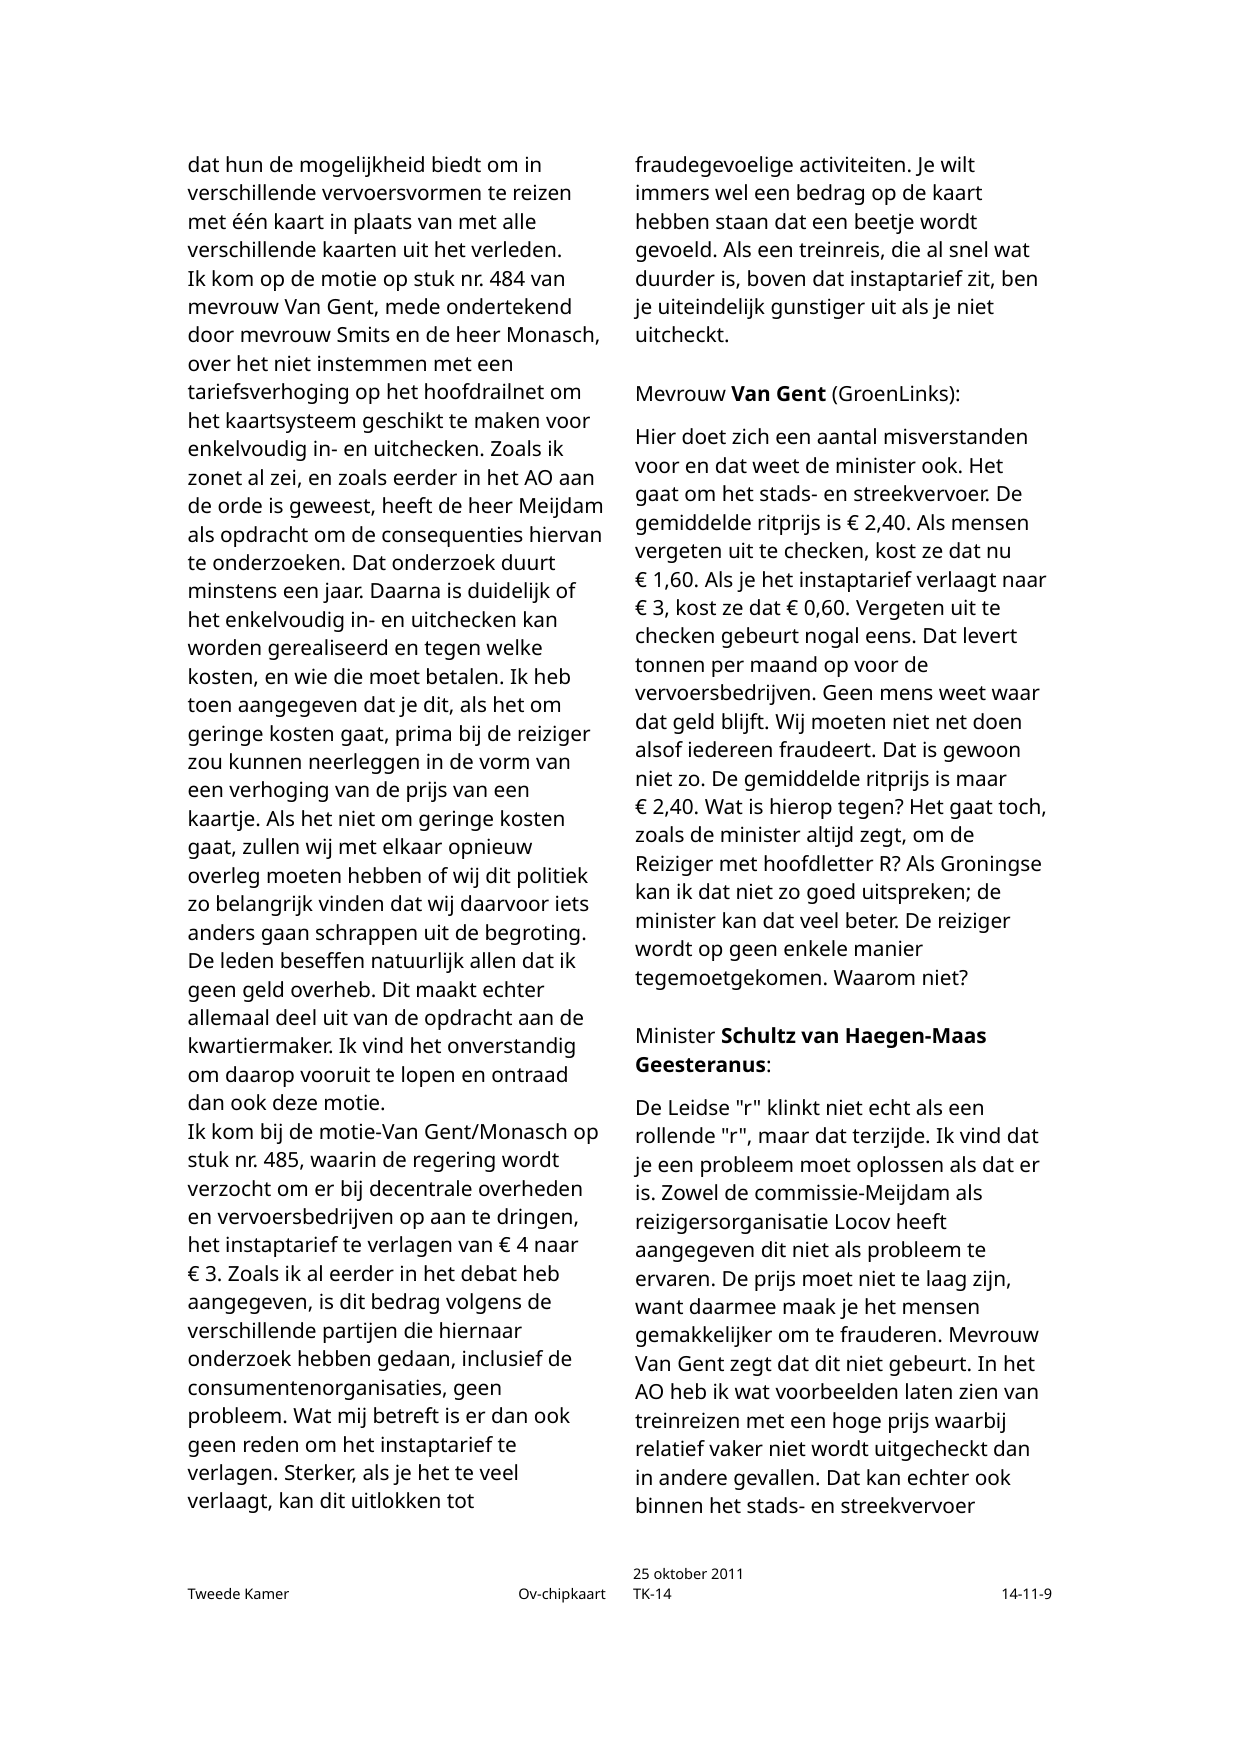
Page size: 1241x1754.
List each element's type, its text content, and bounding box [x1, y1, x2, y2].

text fraudegevoelige activiteiten. Je wilt immers wel een bedrag op de kaart hebben staan dat een beetje wordt gevoeld. Als een treinreis, die al snel wat duurder is, boven dat instaptarief zit, ben je uiteindelijk gunstiger uit als je niet uitcheckt. [635, 150, 1053, 349]
text Ik kom op de motie op stuk nr. 484 van mevrouw Van Gent, mede ondertekend door mevrouw Smits en de heer Monasch, over het niet instemmen met een tariefsverhoging op het hoofdrailnet om het kaartsysteem geschikt te maken voor enkelvoudig in- en uitchecken. Zoals ik zonet al zei, en zoals eerder in het AO aan de orde is geweest, heeft de heer Meijdam als opdracht om de consequenties hiervan te onderzoeken. Dat onderzoek duurt minstens een jaar. Daarna is duidelijk of het enkelvoudig in- en uitchecken kan worden gerealiseerd en tegen welke kosten, en wie die moet betalen. Ik heb toen aangegeven dat je dit, als het om geringe kosten gaat, prima bij de reiziger zou kunnen neerleggen in de vorm van een verhoging van de prijs van een kaartje. Als het niet om geringe kosten gaat, zullen wij met elkaar opnieuw overleg moeten hebben of wij dit politiek zo belangrijk vinden dat wij daarvoor iets anders gaan schrappen uit de begroting. De leden beseffen natuurlijk allen dat ik geen geld overheb. Dit maakt echter allemaal deel uit van de opdracht aan de kwartiermaker. Ik vind het onverstandig om daarop vooruit te lopen en ontraad dan ook deze motie. [187, 264, 605, 1117]
text dat hun de mogelijkheid biedt om in verschillende vervoersvormen te reizen met één kaart in plaats van met alle verschillende kaarten uit het verleden. [187, 150, 605, 264]
text Hier doet zich een aantal misverstanden voor en dat weet de minister ook. Het gaat om het stads- en streekvervoer. De gemiddelde ritprijs is € 2,40. Als mensen vergeten uit te checken, kost ze dat nu € 1,60. Als je het instaptarief verlaagt naar € 3, kost ze dat € 0,60. Vergeten uit te checken gebeurt nogal eens. Dat levert tonnen per maand op voor de vervoersbedrijven. Geen mens weet waar dat geld blijft. Wij moeten niet net doen alsof iedereen fraudeert. Dat is gewoon niet zo. De gemiddelde ritprijs is maar € 2,40. Wat is hierop tegen? Het gaat toch, zoals de minister altijd zegt, om de Reiziger met hoofdletter R? Als Groningse kan ik dat niet zo goed uitspreken; de minister kan dat veel beter. De reiziger wordt op geen enkele manier tegemoetgekomen. Waarom niet? [635, 422, 1053, 991]
text Ik kom bij de motie-Van Gent/Monasch op stuk nr. 485, waarin de regering wordt verzocht om er bij decentrale overheden en vervoersbedrijven op aan te dringen, het instaptarief te verlagen van € 4 naar € 3. Zoals ik al eerder in het debat heb aangegeven, is dit bedrag volgens de verschillende partijen die hiernaar onderzoek hebben gedaan, inclusief de consumentenorganisaties, geen probleem. Wat mij betreft is er dan ook geen reden om het instaptarief te verlagen. Sterker, als je het te veel verlaagt, kan dit uitlokken tot [187, 1117, 605, 1515]
text De Leidse "r" klinkt niet echt als een rollende "r", maar dat terzijde. Ik vind dat je een probleem moet oplossen als dat er is. Zowel de commissie-Meijdam als reizigersorganisatie Locov heeft aangegeven dit niet als probleem te ervaren. De prijs moet niet te laag zijn, want daarmee maak je het mensen gemakkelijker om te frauderen. Mevrouw Van Gent zegt dat dit niet gebeurt. In het AO heb ik wat voorbeelden laten zien van treinreizen met een hoge prijs waarbij relatief vaker niet wordt uitgecheckt dan in andere gevallen. Dat kan echter ook binnen het stads- en streekvervoer [635, 1093, 1053, 1520]
text Mevrouw Van Gent (GroenLinks): [635, 379, 1053, 407]
text Minister Schultz van Haegen-Maas Geesteranus: [635, 1021, 1053, 1078]
